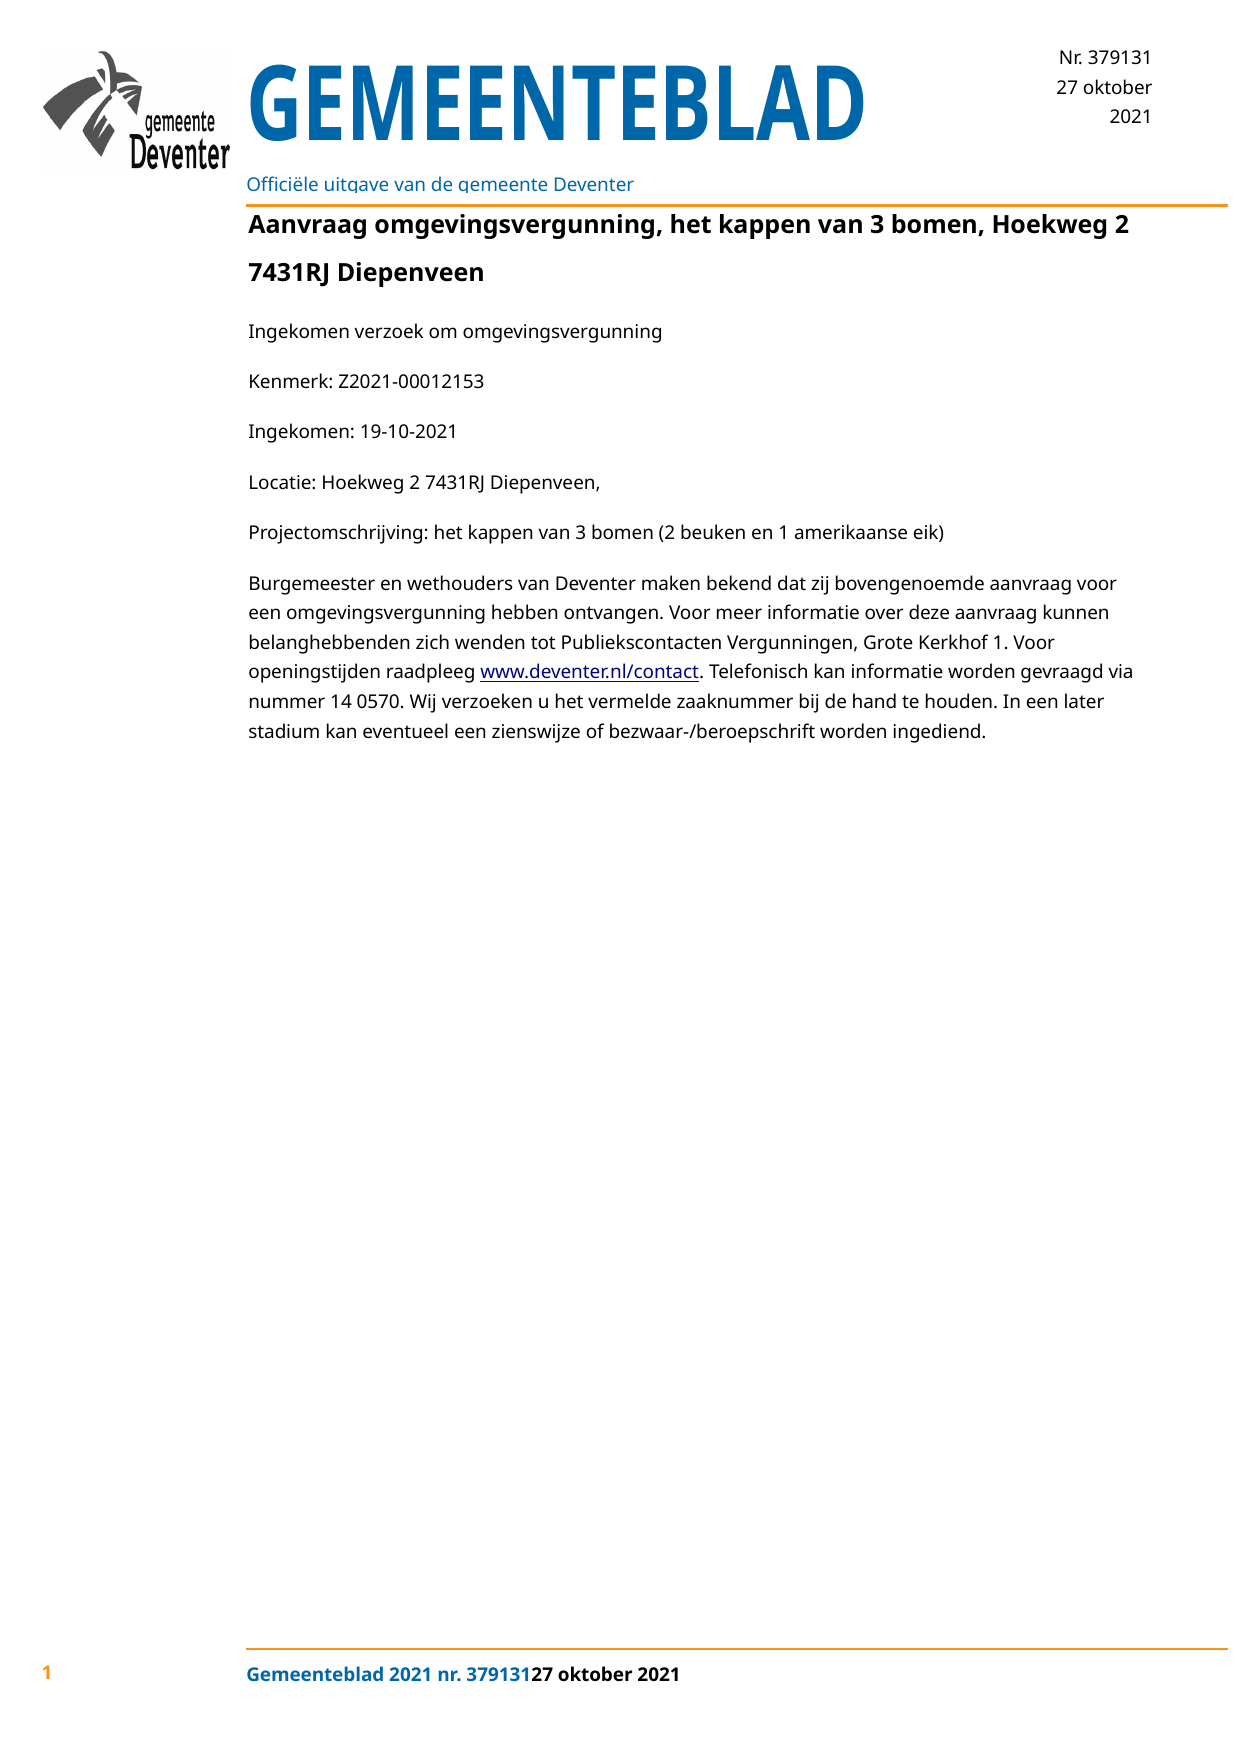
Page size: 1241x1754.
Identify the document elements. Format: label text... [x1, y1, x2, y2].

picture [41, 47, 231, 172]
text Locatie: Hoekweg 2 7431RJ Diepenveen, [248, 469, 1152, 495]
text Ingekomen: 19-10-2021 [248, 419, 1152, 444]
text Kenmerk: Z2021-00012153 [248, 368, 1152, 394]
text Burgemeester en wethouders van Deventer maken bekend dat zij bovengenoemde aanvraag voor een omgevingsvergunning hebben ontvangen. Voor meer informatie over deze aanvraag kunnen belanghebbenden zich wenden tot Publiekscontacten Vergunningen, Grote Kerkhof 1. Voor openingstijden raadpleeg www.deventer.nl/contact. Telefonisch kan informatie worden gevraagd via nummer 14 0570. Wij verzoeken u het vermelde zaaknummer bij de hand te houden. In een later stadium kan eventueel een zienswijze of bezwaar-/beroepschrift worden ingediend. [248, 570, 1152, 744]
text Aanvraag omgevingsvergunning, het kappen van 3 bomen, Hoekweg 2 7431RJ Diepenveen [248, 207, 1152, 288]
text Ingekomen verzoek om omgevingsvergunning [248, 318, 1152, 344]
text Projectomschrijving: het kappen van 3 bomen (2 beuken en 1 amerikaanse eik) [248, 519, 1152, 545]
